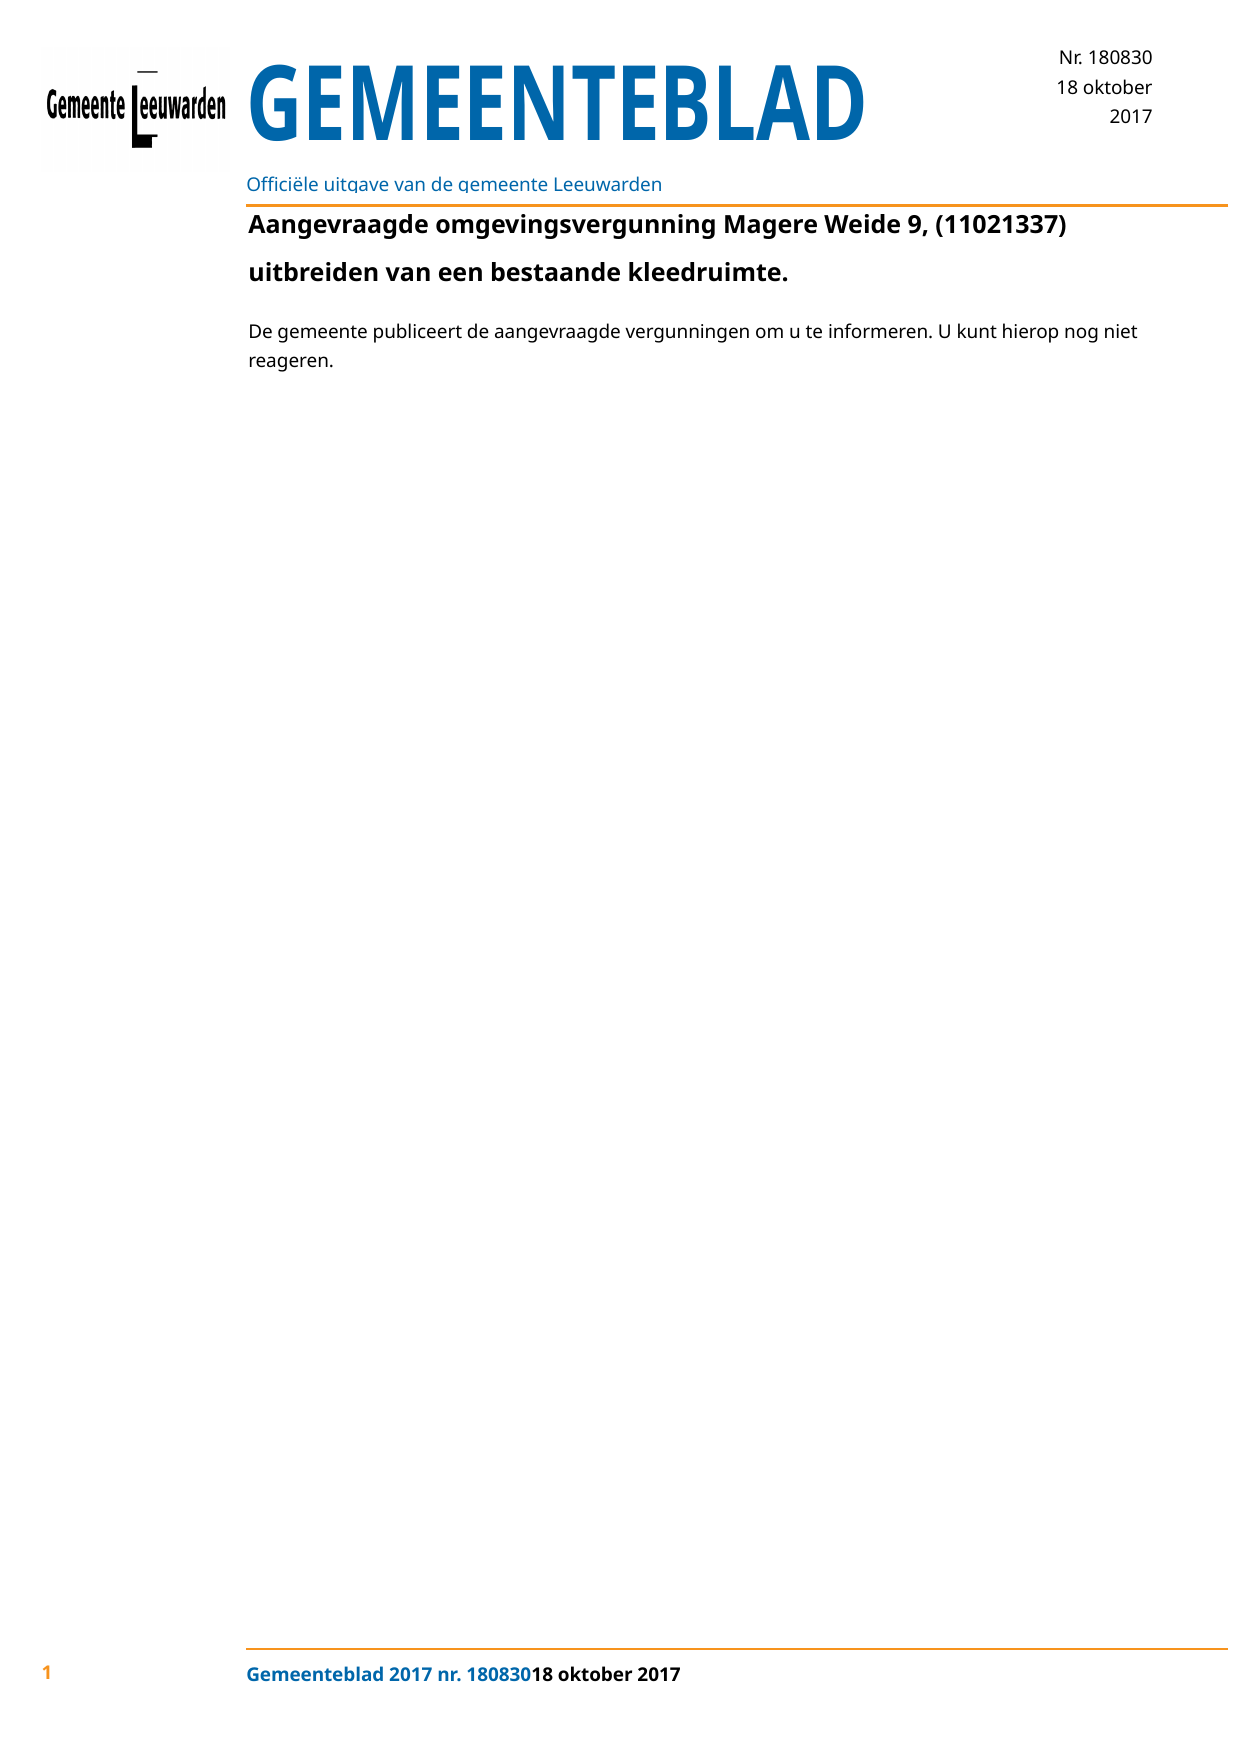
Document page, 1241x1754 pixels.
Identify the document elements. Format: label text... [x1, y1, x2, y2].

text Aangevraagde omgevingsvergunning Magere Weide 9, (11021337) uitbreiden van een bestaande kleedruimte. [248, 207, 1152, 288]
picture [41, 47, 231, 172]
text De gemeente publiceert de aangevraagde vergunningen om u te informeren. U kunt hierop nog niet reageren. [248, 318, 1152, 373]
